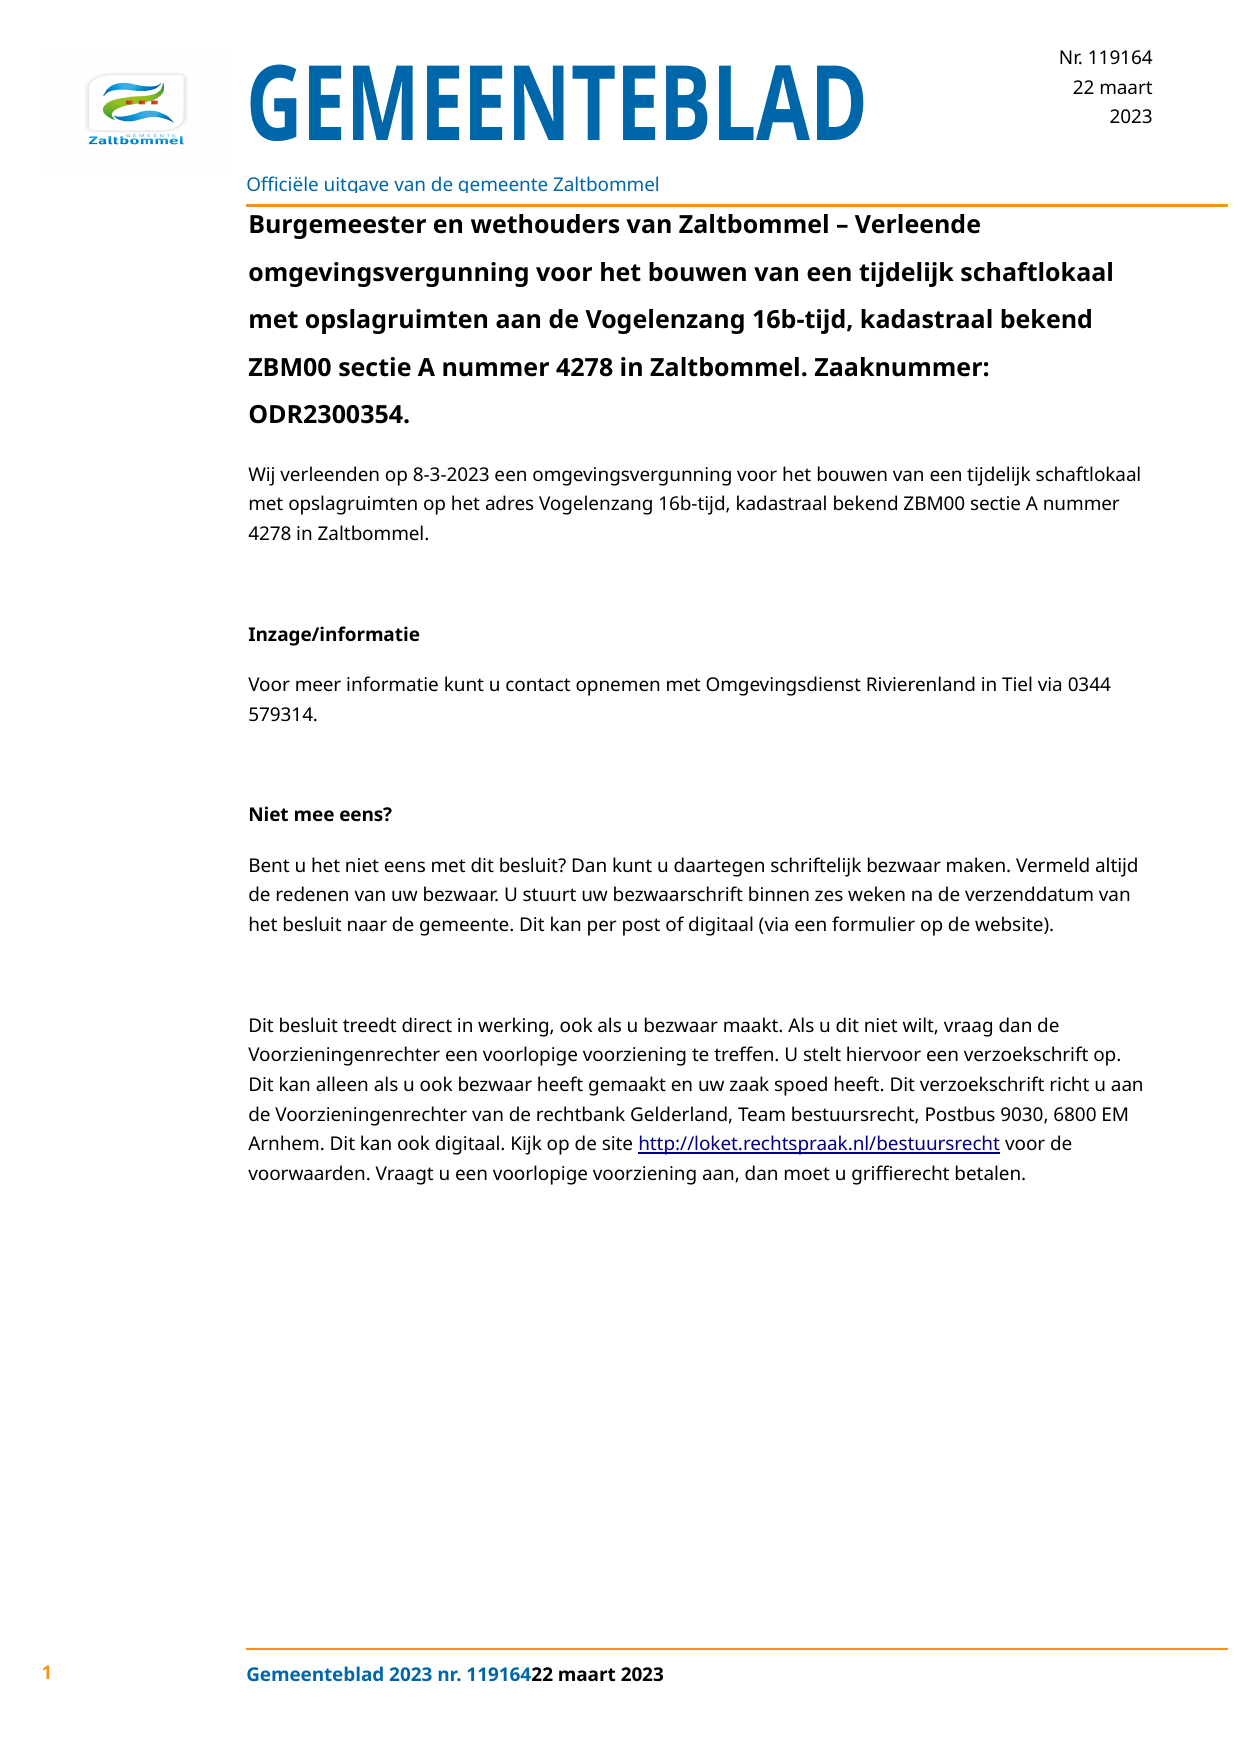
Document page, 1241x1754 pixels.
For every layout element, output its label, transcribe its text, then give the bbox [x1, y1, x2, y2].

picture [41, 47, 231, 172]
text Wij verleenden op 8-3-2023 een omgevingsvergunning voor het bouwen van een tijdelijk schaftlokaal met opslagruimten op het adres Vogelenzang 16b-tijd, kadastraal bekend ZBM00 sectie A nummer 4278 in Zaltbommel. [248, 461, 1152, 546]
text Inzage/informatie [248, 621, 1152, 646]
text Bent u het niet eens met dit besluit? Dan kunt u daartegen schriftelijk bezwaar maken. Vermeld altijd de redenen van uw bezwaar. U stuurt uw bezwaarschrift binnen zes weken na de verzenddatum van het besluit naar de gemeente. Dit kan per post of digitaal (via een formulier op de website). [248, 852, 1152, 937]
text Burgemeester en wethouders van Zaltbommel – Verleende omgevingsvergunning voor het bouwen van een tijdelijk schaftlokaal met opslagruimten aan de Vogelenzang 16b-tijd, kadastraal bekend ZBM00 sectie A nummer 4278 in Zaltbommel. Zaaknummer: ODR2300354. [248, 207, 1152, 431]
text Niet mee eens? [248, 802, 1152, 827]
text Dit besluit treedt direct in werking, ook als u bezwaar maakt. Als u dit niet wilt, vraag dan de Voorzieningenrechter een voorlopige voorziening te treffen. U stelt hiervoor een verzoekschrift op. Dit kan alleen als u ook bezwaar heeft gemaakt en uw zaak spoed heeft. Dit verzoekschrift richt u aan de Voorzieningenrechter van de rechtbank Gelderland, Team bestuursrecht, Postbus 9030, 6800 EM Arnhem. Dit kan ook digitaal. Kijk op de site http://loket.rechtspraak.nl/bestuursrecht voor de voorwaarden. Vraagt u een voorlopige voorziening aan, dan moet u griffierecht betalen. [248, 1012, 1152, 1186]
text Voor meer informatie kunt u contact opnemen met Omgevingsdienst Rivierenland in Tiel via 0344 579314. [248, 671, 1152, 726]
